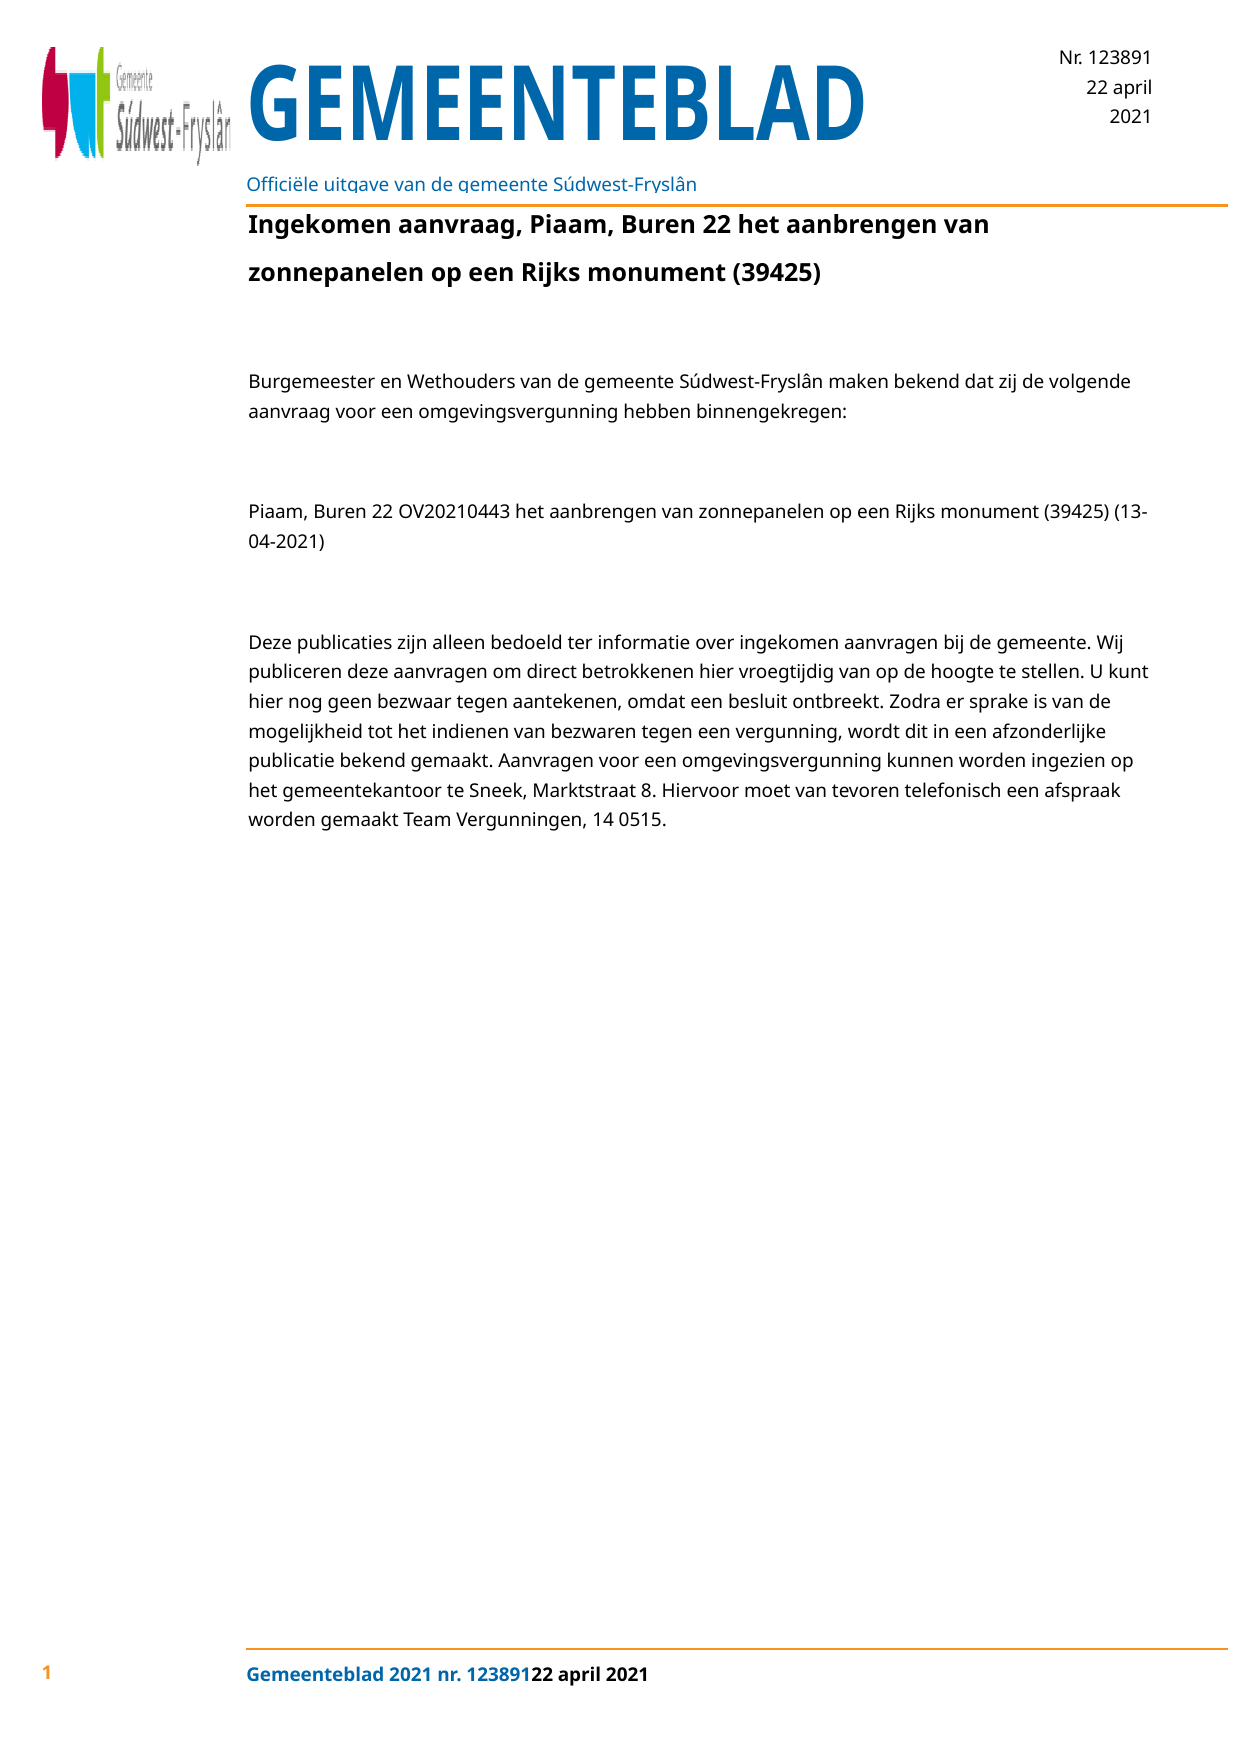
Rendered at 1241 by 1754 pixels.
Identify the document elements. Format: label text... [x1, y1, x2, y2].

text Burgemeester en Wethouders van de gemeente Súdwest-Fryslân maken bekend dat zij de volgende aanvraag voor een omgevingsvergunning hebben binnengekregen: [248, 368, 1152, 424]
picture [41, 47, 231, 172]
text Piaam, Buren 22 OV20210443 het aanbrengen van zonnepanelen op een Rijks monument (39425) (13-04-2021) [248, 499, 1152, 554]
text Deze publicaties zijn alleen bedoeld ter informatie over ingekomen aanvragen bij de gemeente. Wij publiceren deze aanvragen om direct betrokkenen hier vroegtijdig van op de hoogte te stellen. U kunt hier nog geen bezwaar tegen aantekenen, omdat een besluit ontbreekt. Zodra er sprake is van de mogelijkheid tot het indienen van bezwaren tegen een vergunning, wordt dit in een afzonderlijke publicatie bekend gemaakt. Aanvragen voor een omgevingsvergunning kunnen worden ingezien op het gemeentekantoor te Sneek, Marktstraat 8. Hiervoor moet van tevoren telefonisch een afspraak worden gemaakt Team Vergunningen, 14 0515. [248, 629, 1152, 832]
text Ingekomen aanvraag, Piaam, Buren 22 het aanbrengen van zonnepanelen op een Rijks monument (39425) [248, 207, 1152, 288]
